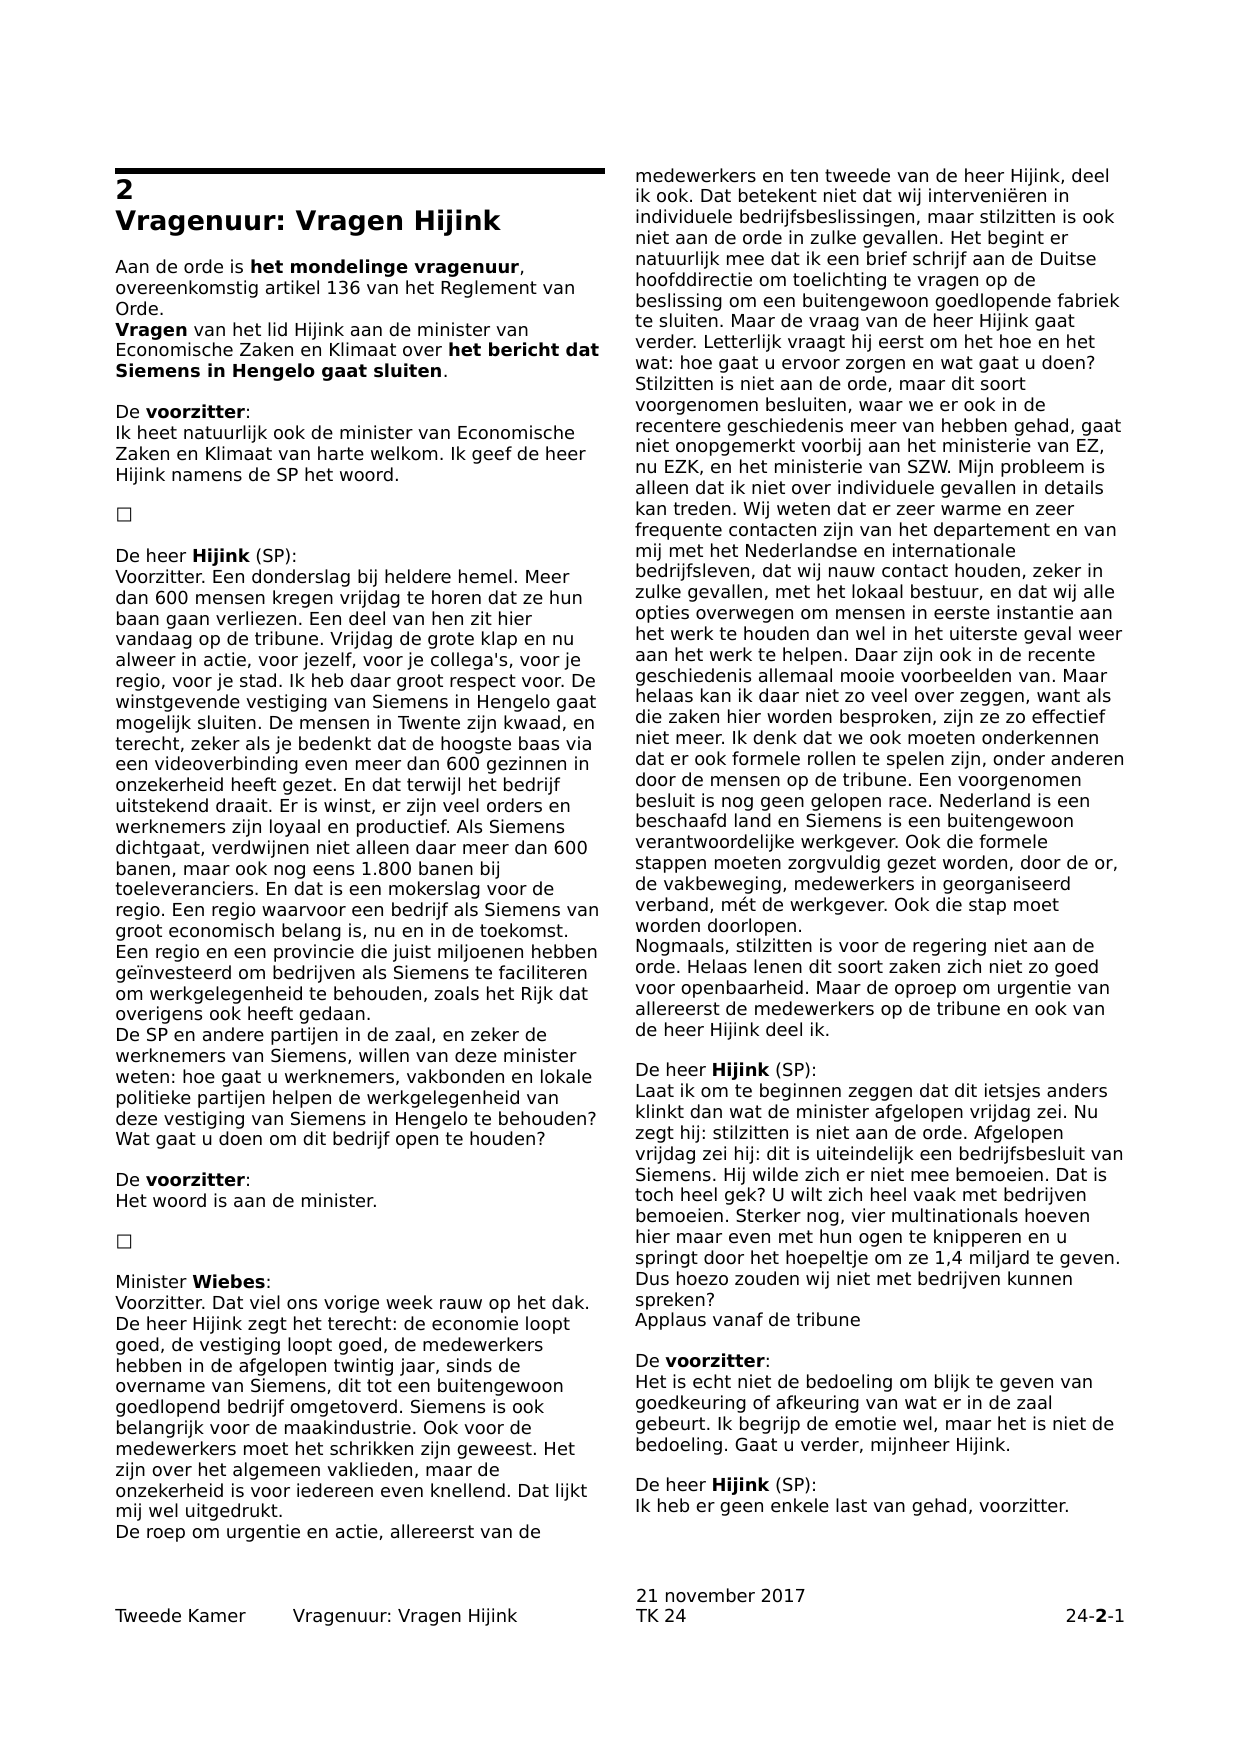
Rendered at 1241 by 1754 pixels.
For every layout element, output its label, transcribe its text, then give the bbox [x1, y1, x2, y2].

text De heer Hijink (SP): [635, 1060, 1125, 1081]
text Ik heet natuurlijk ook de minister van Economische Zaken en Klimaat van harte welkom. Ik geef de heer Hijink namens de SP het woord. [115, 423, 605, 485]
text Ik heb er geen enkele last van gehad, voorzitter. [635, 1496, 1125, 1517]
text De voorzitter: [115, 1170, 605, 1191]
text Aan de orde is het mondelinge vragenuur, overeenkomstig artikel 136 van het Reglement van Orde. [115, 257, 605, 319]
text Minister Wiebes: [115, 1272, 605, 1293]
text medewerkers en ten tweede van de heer Hijink, deel ik ook. Dat betekent niet dat wij interveniëren in individuele bedrijfsbeslissingen, maar stilzitten is ook niet aan de orde in zulke gevallen. Het begint er natuurlijk mee dat ik een brief schrijf aan de Duitse hoofddirectie om toelichting te vragen op de beslissing om een buitengewoon goedlopende fabriek te sluiten. Maar de vraag van de heer Hijink gaat verder. Letterlijk vraagt hij eerst om het hoe en het wat: hoe gaat u ervoor zorgen en wat gaat u doen? Stilzitten is niet aan de orde, maar dit soort voorgenomen besluiten, waar we er ook in de recentere geschiedenis meer van hebben gehad, gaat niet onopgemerkt voorbij aan het ministerie van EZ, nu EZK, en het ministerie van SZW. Mijn probleem is alleen dat ik niet over individuele gevallen in details kan treden. Wij weten dat er zeer warme en zeer frequente contacten zijn van het departement en van mij met het Nederlandse en internationale bedrijfsleven, dat wij nauw contact houden, zeker in zulke gevallen, met het lokaal bestuur, en dat wij alle opties overwegen om mensen in eerste instantie aan het werk te houden dan wel in het uiterste geval weer aan het werk te helpen. Daar zijn ook in de recente geschiedenis allemaal mooie voorbeelden van. Maar helaas kan ik daar niet zo veel over zeggen, want als die zaken hier worden besproken, zijn ze zo effectief niet meer. Ik denk dat we ook moeten onderkennen dat er ook formele rollen te spelen zijn, onder anderen door de mensen op de tribune. Een voorgenomen besluit is nog geen gelopen race. Nederland is een beschaafd land en Siemens is een buitengewoon verantwoordelijke werkgever. Ook die formele stappen moeten zorgvuldig gezet worden, door de or, de vakbeweging, medewerkers in georganiseerd verband, mét de werkgever. Ook die stap moet worden doorlopen. [635, 165, 1125, 936]
text Het is echt niet de bedoeling om blijk te geven van goedkeuring of afkeuring van wat er in de zaal gebeurt. Ik begrijp de emotie wel, maar het is niet de bedoeling. Gaat u verder, mijnheer Hijink. [635, 1372, 1125, 1455]
text Applaus vanaf de tribune [635, 1310, 1125, 1331]
text Nogmaals, stilzitten is voor de regering niet aan de orde. Helaas lenen dit soort zaken zich niet zo goed voor openbaarheid. Maar de oproep om urgentie van allereerst de medewerkers op de tribune en ook van de heer Hijink deel ik. [635, 936, 1125, 1040]
text Vragen van het lid Hijink aan de minister van Economische Zaken en Klimaat over het bericht dat Siemens in Hengelo gaat sluiten. [115, 319, 605, 382]
text De voorzitter: [635, 1351, 1125, 1372]
text Laat ik om te beginnen zeggen dat dit ietsjes anders klinkt dan wat de minister afgelopen vrijdag zei. Nu zegt hij: stilzitten is niet aan de orde. Afgelopen vrijdag zei hij: dit is uiteindelijk een bedrijfsbesluit van Siemens. Hij wilde zich er niet mee bemoeien. Dat is toch heel gek? U wilt zich heel vaak met bedrijven bemoeien. Sterker nog, vier multinationals hoeven hier maar even met hun ogen te knipperen en u springt door het hoepeltje om ze 1,4 miljard te geven. Dus hoezo zouden wij niet met bedrijven kunnen spreken? [635, 1081, 1125, 1310]
text ⬜ [115, 505, 605, 526]
text Voorzitter. Een donderslag bij heldere hemel. Meer dan 600 mensen kregen vrijdag te horen dat ze hun baan gaan verliezen. Een deel van hen zit hier vandaag op de tribune. Vrijdag de grote klap en nu alweer in actie, voor jezelf, voor je collega's, voor je regio, voor je stad. Ik heb daar groot respect voor. De winstgevende vestiging van Siemens in Hengelo gaat mogelijk sluiten. De mensen in Twente zijn kwaad, en terecht, zeker als je bedenkt dat de hoogste baas via een videoverbinding even meer dan 600 gezinnen in onzekerheid heeft gezet. En dat terwijl het bedrijf uitstekend draait. Er is winst, er zijn veel orders en werknemers zijn loyaal en productief. Als Siemens dichtgaat, verdwijnen niet alleen daar meer dan 600 banen, maar ook nog eens 1.800 banen bij toeleveranciers. En dat is een mokerslag voor de regio. Een regio waarvoor een bedrijf als Siemens van groot economisch belang is, nu en in de toekomst. Een regio en een provincie die juist miljoenen hebben geïnvesteerd om bedrijven als Siemens te faciliteren om werkgelegenheid te behouden, zoals het Rijk dat overigens ook heeft gedaan. [115, 567, 605, 1025]
text De heer Hijink (SP): [115, 546, 605, 567]
title 2 Vragenuur: Vragen Hijink [115, 174, 605, 237]
text De roep om urgentie en actie, allereerst van de [115, 1522, 605, 1543]
text De voorzitter: [115, 402, 605, 423]
text De SP en andere partijen in de zaal, en zeker de werknemers van Siemens, willen van deze minister weten: hoe gaat u werknemers, vakbonden en lokale politieke partijen helpen de werkgelegenheid van deze vestiging van Siemens in Hengelo te behouden? Wat gaat u doen om dit bedrijf open te houden? [115, 1025, 605, 1150]
text Het woord is aan de minister. [115, 1191, 605, 1211]
text ⬜ [115, 1231, 605, 1252]
text Voorzitter. Dat viel ons vorige week rauw op het dak. De heer Hijink zegt het terecht: de economie loopt goed, de vestiging loopt goed, de medewerkers hebben in de afgelopen twintig jaar, sinds de overname van Siemens, dit tot een buitengewoon goedlopend bedrijf omgetoverd. Siemens is ook belangrijk voor de maakindustrie. Ook voor de medewerkers moet het schrikken zijn geweest. Het zijn over het algemeen vaklieden, maar de onzekerheid is voor iedereen even knellend. Dat lijkt mij wel uitgedrukt. [115, 1293, 605, 1522]
text De heer Hijink (SP): [635, 1475, 1125, 1496]
